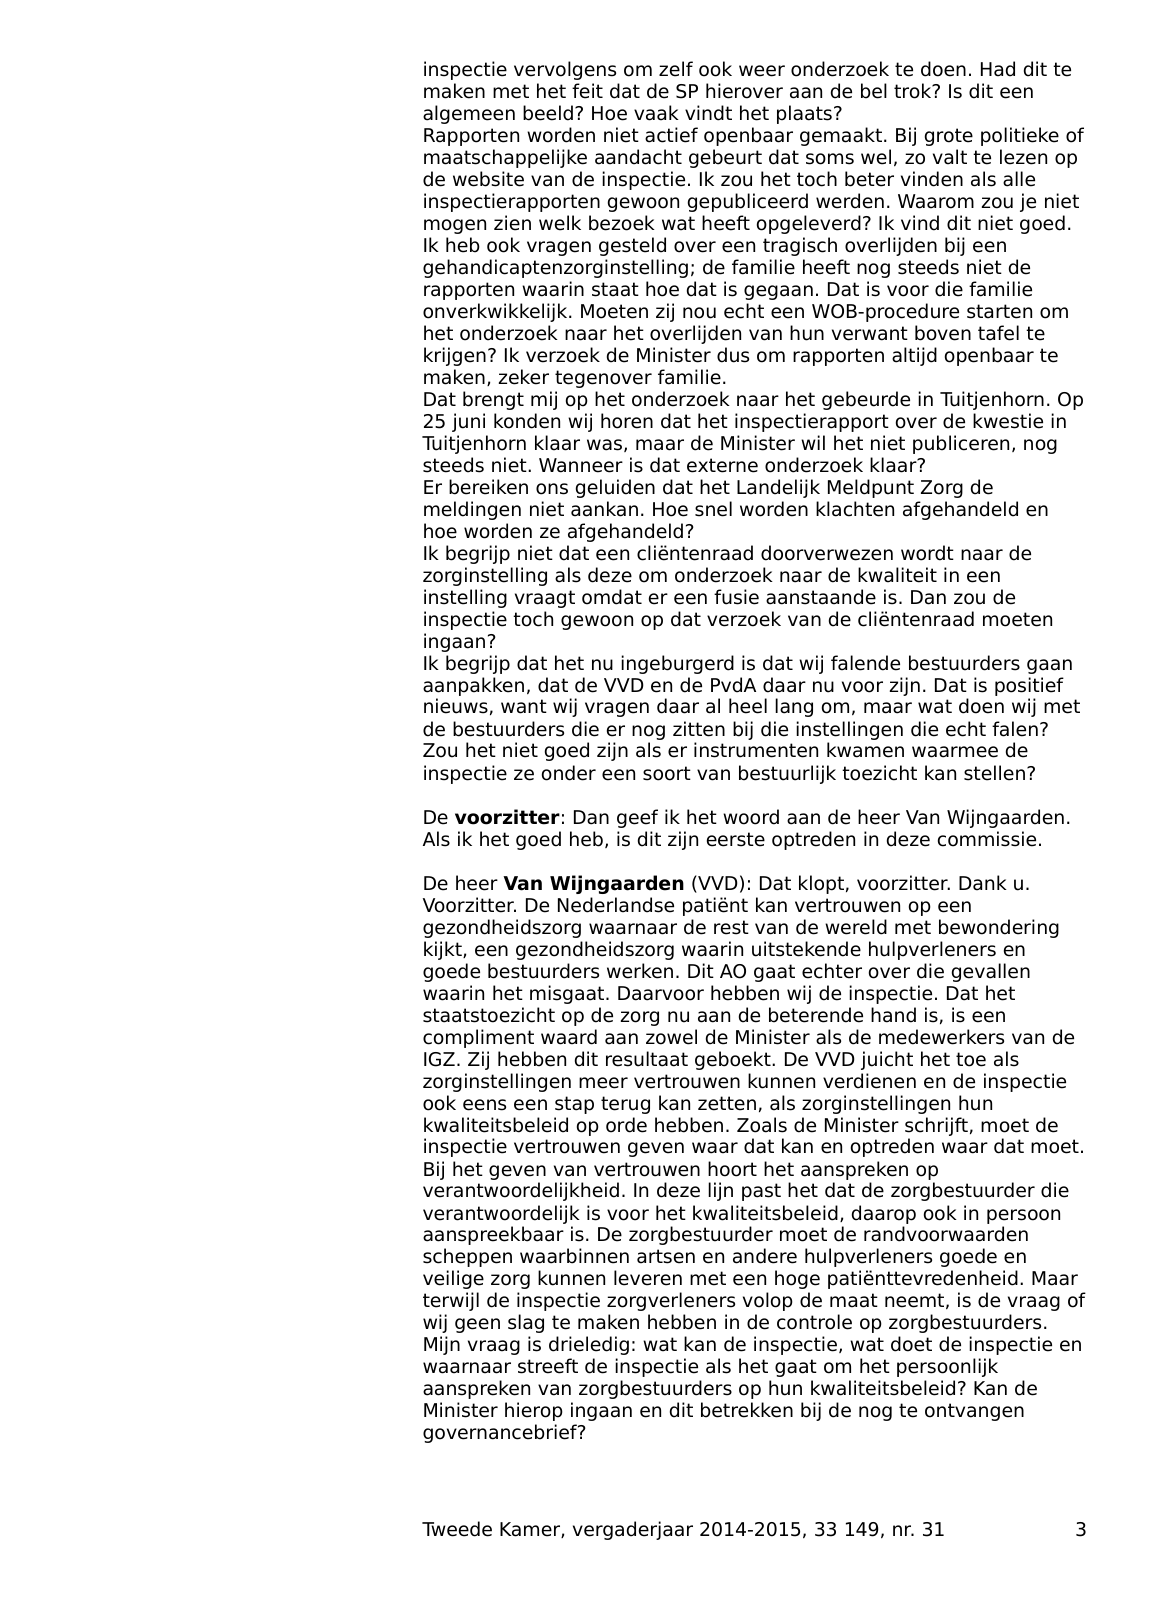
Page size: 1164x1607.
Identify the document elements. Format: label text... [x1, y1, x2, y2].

text De voorzitter: Dan geef ik het woord aan de heer Van Wijngaarden. Als ik het goed heb, is dit zijn eerste optreden in deze commissie. [422, 807, 1087, 851]
text inspectie vervolgens om zelf ook weer onderzoek te doen. Had dit te maken met het feit dat de SP hierover aan de bel trok? Is dit een algemeen beeld? Hoe vaak vindt het plaats? [422, 59, 1087, 125]
text Dat brengt mij op het onderzoek naar het gebeurde in Tuitjenhorn. Op 25 juni konden wij horen dat het inspectierapport over de kwestie in Tuitjenhorn klaar was, maar de Minister wil het niet publiceren, nog steeds niet. Wanneer is dat externe onderzoek klaar? [422, 389, 1087, 477]
text Bij het geven van vertrouwen hoort het aanspreken op verantwoordelijkheid. In deze lijn past het dat de zorgbestuurder die verantwoordelijk is voor het kwaliteitsbeleid, daarop ook in persoon aanspreekbaar is. De zorgbestuurder moet de randvoorwaarden scheppen waarbinnen artsen en andere hulpverleners goede en veilige zorg kunnen leveren met een hoge patiënttevredenheid. Maar terwijl de inspectie zorgverleners volop de maat neemt, is de vraag of wij geen slag te maken hebben in de controle op zorgbestuurders. Mijn vraag is drieledig: wat kan de inspectie, wat doet de inspectie en waarnaar streeft de inspectie als het gaat om het persoonlijk aanspreken van zorgbestuurders op hun kwaliteitsbeleid? Kan de Minister hierop ingaan en dit betrekken bij de nog te ontvangen governancebrief? [422, 1158, 1087, 1444]
text Ik begrijp niet dat een cliëntenraad doorverwezen wordt naar de zorginstelling als deze om onderzoek naar de kwaliteit in een instelling vraagt omdat er een fusie aanstaande is. Dan zou de inspectie toch gewoon op dat verzoek van de cliëntenraad moeten ingaan? [422, 543, 1087, 652]
text De heer Van Wijngaarden (VVD): Dat klopt, voorzitter. Dank u. [422, 873, 1087, 895]
text Voorzitter. De Nederlandse patiënt kan vertrouwen op een gezondheidszorg waarnaar de rest van de wereld met bewondering kijkt, een gezondheidszorg waarin uitstekende hulpverleners en goede bestuurders werken. Dit AO gaat echter over die gevallen waarin het misgaat. Daarvoor hebben wij de inspectie. Dat het staatstoezicht op de zorg nu aan de beterende hand is, is een compliment waard aan zowel de Minister als de medewerkers van de IGZ. Zij hebben dit resultaat geboekt. De VVD juicht het toe als zorginstellingen meer vertrouwen kunnen verdienen en de inspectie ook eens een stap terug kan zetten, als zorginstellingen hun kwaliteitsbeleid op orde hebben. Zoals de Minister schrijft, moet de inspectie vertrouwen geven waar dat kan en optreden waar dat moet. [422, 895, 1087, 1158]
text Ik begrijp dat het nu ingeburgerd is dat wij falende bestuurders gaan aanpakken, dat de VVD en de PvdA daar nu voor zijn. Dat is positief nieuws, want wij vragen daar al heel lang om, maar wat doen wij met de bestuurders die er nog zitten bij die instellingen die echt falen? Zou het niet goed zijn als er instrumenten kwamen waarmee de inspectie ze onder een soort van bestuurlijk toezicht kan stellen? [422, 652, 1087, 784]
text Er bereiken ons geluiden dat het Landelijk Meldpunt Zorg de meldingen niet aankan. Hoe snel worden klachten afgehandeld en hoe worden ze afgehandeld? [422, 477, 1087, 543]
text Rapporten worden niet actief openbaar gemaakt. Bij grote politieke of maatschappelijke aandacht gebeurt dat soms wel, zo valt te lezen op de website van de inspectie. Ik zou het toch beter vinden als alle inspectierapporten gewoon gepubliceerd werden. Waarom zou je niet mogen zien welk bezoek wat heeft opgeleverd? Ik vind dit niet goed. Ik heb ook vragen gesteld over een tragisch overlijden bij een gehandicaptenzorginstelling; de familie heeft nog steeds niet de rapporten waarin staat hoe dat is gegaan. Dat is voor die familie onverkwikkelijk. Moeten zij nou echt een WOB-procedure starten om het onderzoek naar het overlijden van hun verwant boven tafel te krijgen? Ik verzoek de Minister dus om rapporten altijd openbaar te maken, zeker tegenover familie. [422, 125, 1087, 389]
